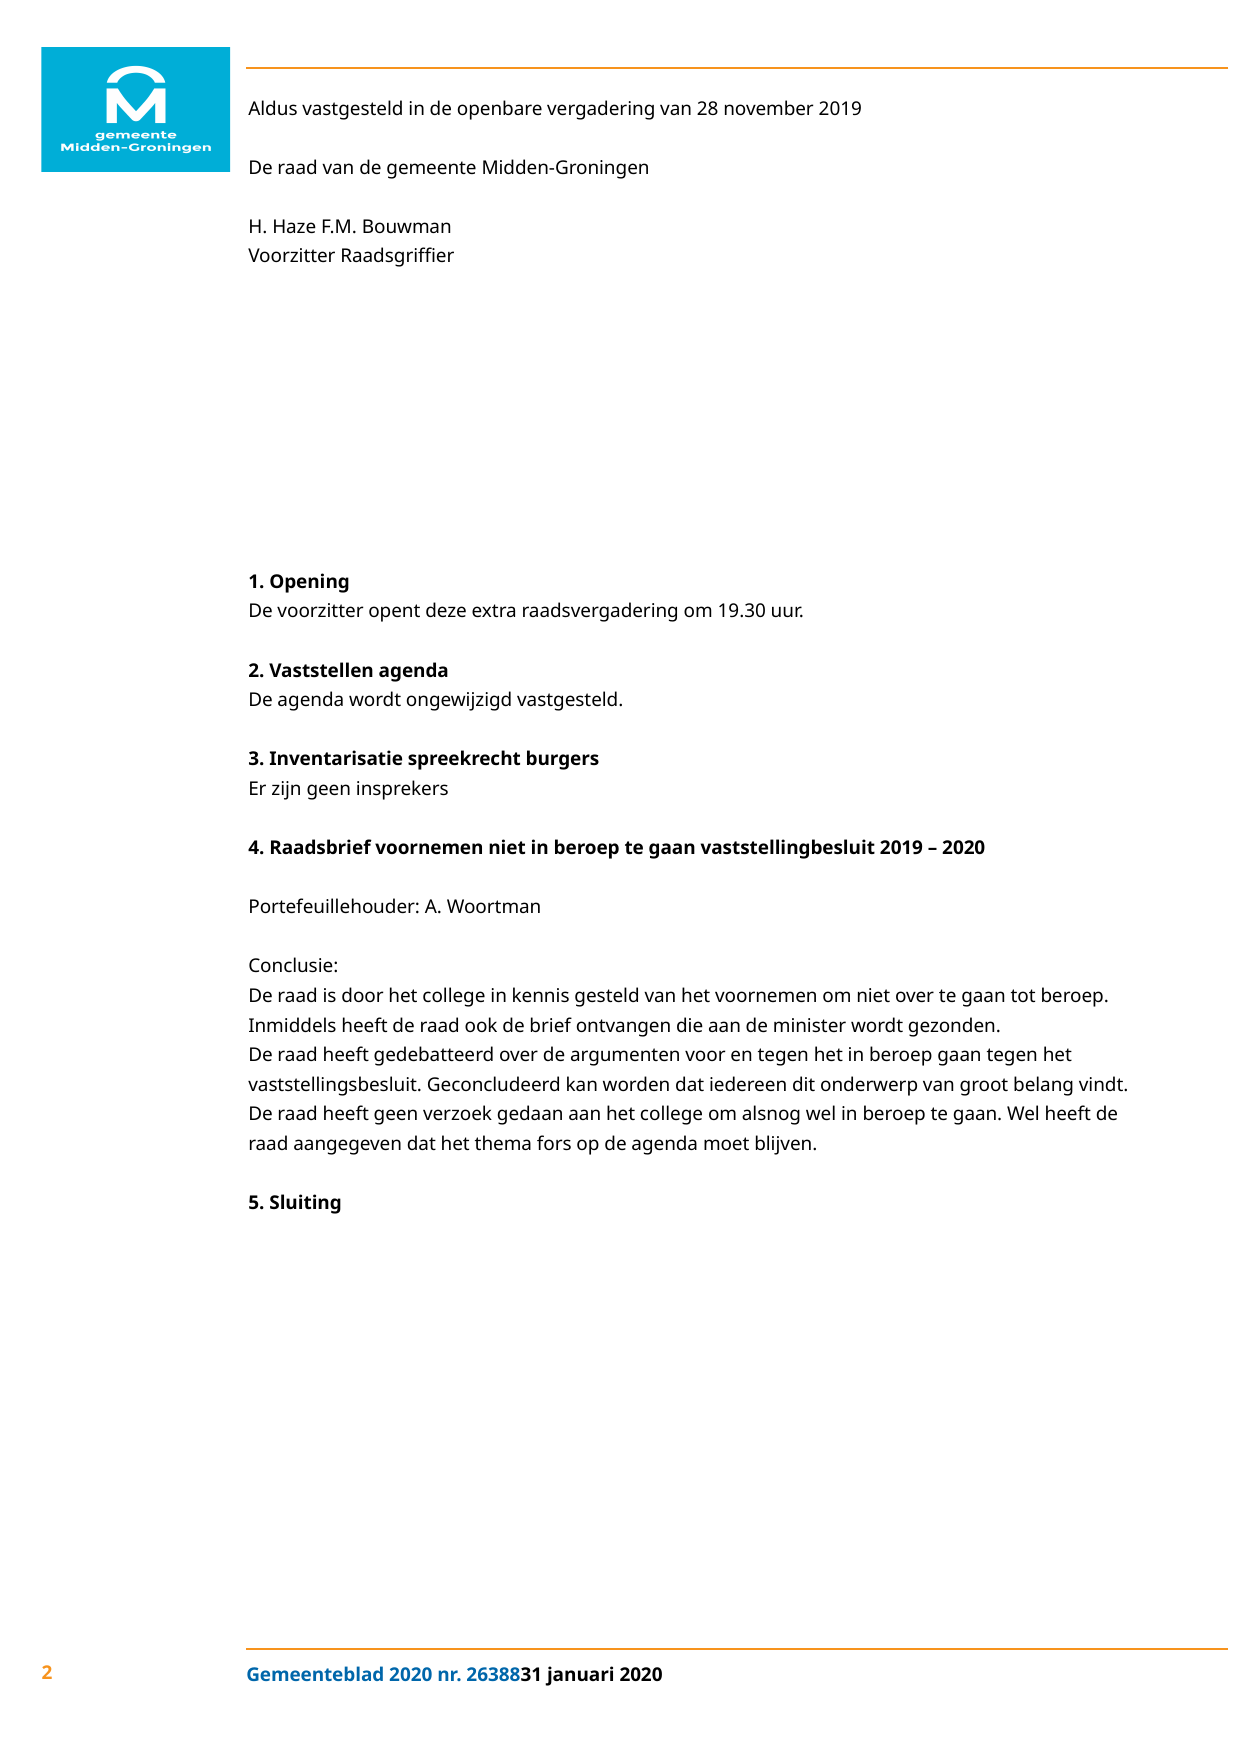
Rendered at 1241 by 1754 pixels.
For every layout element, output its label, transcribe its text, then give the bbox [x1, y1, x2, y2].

text H. Haze F.M. Bouwman [248, 213, 1152, 239]
text De raad van de gemeente Midden-Groningen [248, 154, 1152, 180]
text De voorzitter opent deze extra raadsvergadering om 19.30 uur. [248, 598, 1152, 623]
text 1. Opening [248, 568, 1152, 594]
picture [184, 146, 190, 153]
text Conclusie: [248, 953, 1152, 978]
text 3. Inventarisatie spreekrecht burgers [248, 746, 1152, 771]
text De raad is door het college in kennis gesteld van het voornemen om niet over te gaan tot beroep. Inmiddels heeft de raad ook de brief ontvangen die aan de minister wordt gezonden. [248, 982, 1152, 1038]
text Er zijn geen insprekers [248, 775, 1152, 801]
text Portefeuillehouder: A. Woortman [248, 893, 1152, 919]
text De raad heeft gedebatteerd over de argumenten voor en tegen het in beroep gaan tegen het vaststellingsbesluit. Geconcludeerd kan worden dat iedereen dit onderwerp van groot belang vindt. De raad heeft geen verzoek gedaan aan het college om alsnog wel in beroep te gaan. Wel heeft de raad aangegeven dat het thema fors op de agenda moet blijven. [248, 1041, 1152, 1156]
text Aldus vastgesteld in de openbare vergadering van 28 november 2019 [248, 95, 1152, 121]
picture [107, 89, 165, 122]
picture [108, 66, 164, 82]
text Voorzitter Raadsgriffier [248, 243, 1152, 268]
text 4. Raadsbrief voornemen niet in beroep te gaan vaststellingbesluit 2019 – 2020 [248, 834, 1152, 860]
text De agenda wordt ongewijzigd vastgesteld. [248, 686, 1152, 712]
text 5. Sluiting [248, 1189, 1152, 1215]
text 2. Vaststellen agenda [248, 657, 1152, 683]
